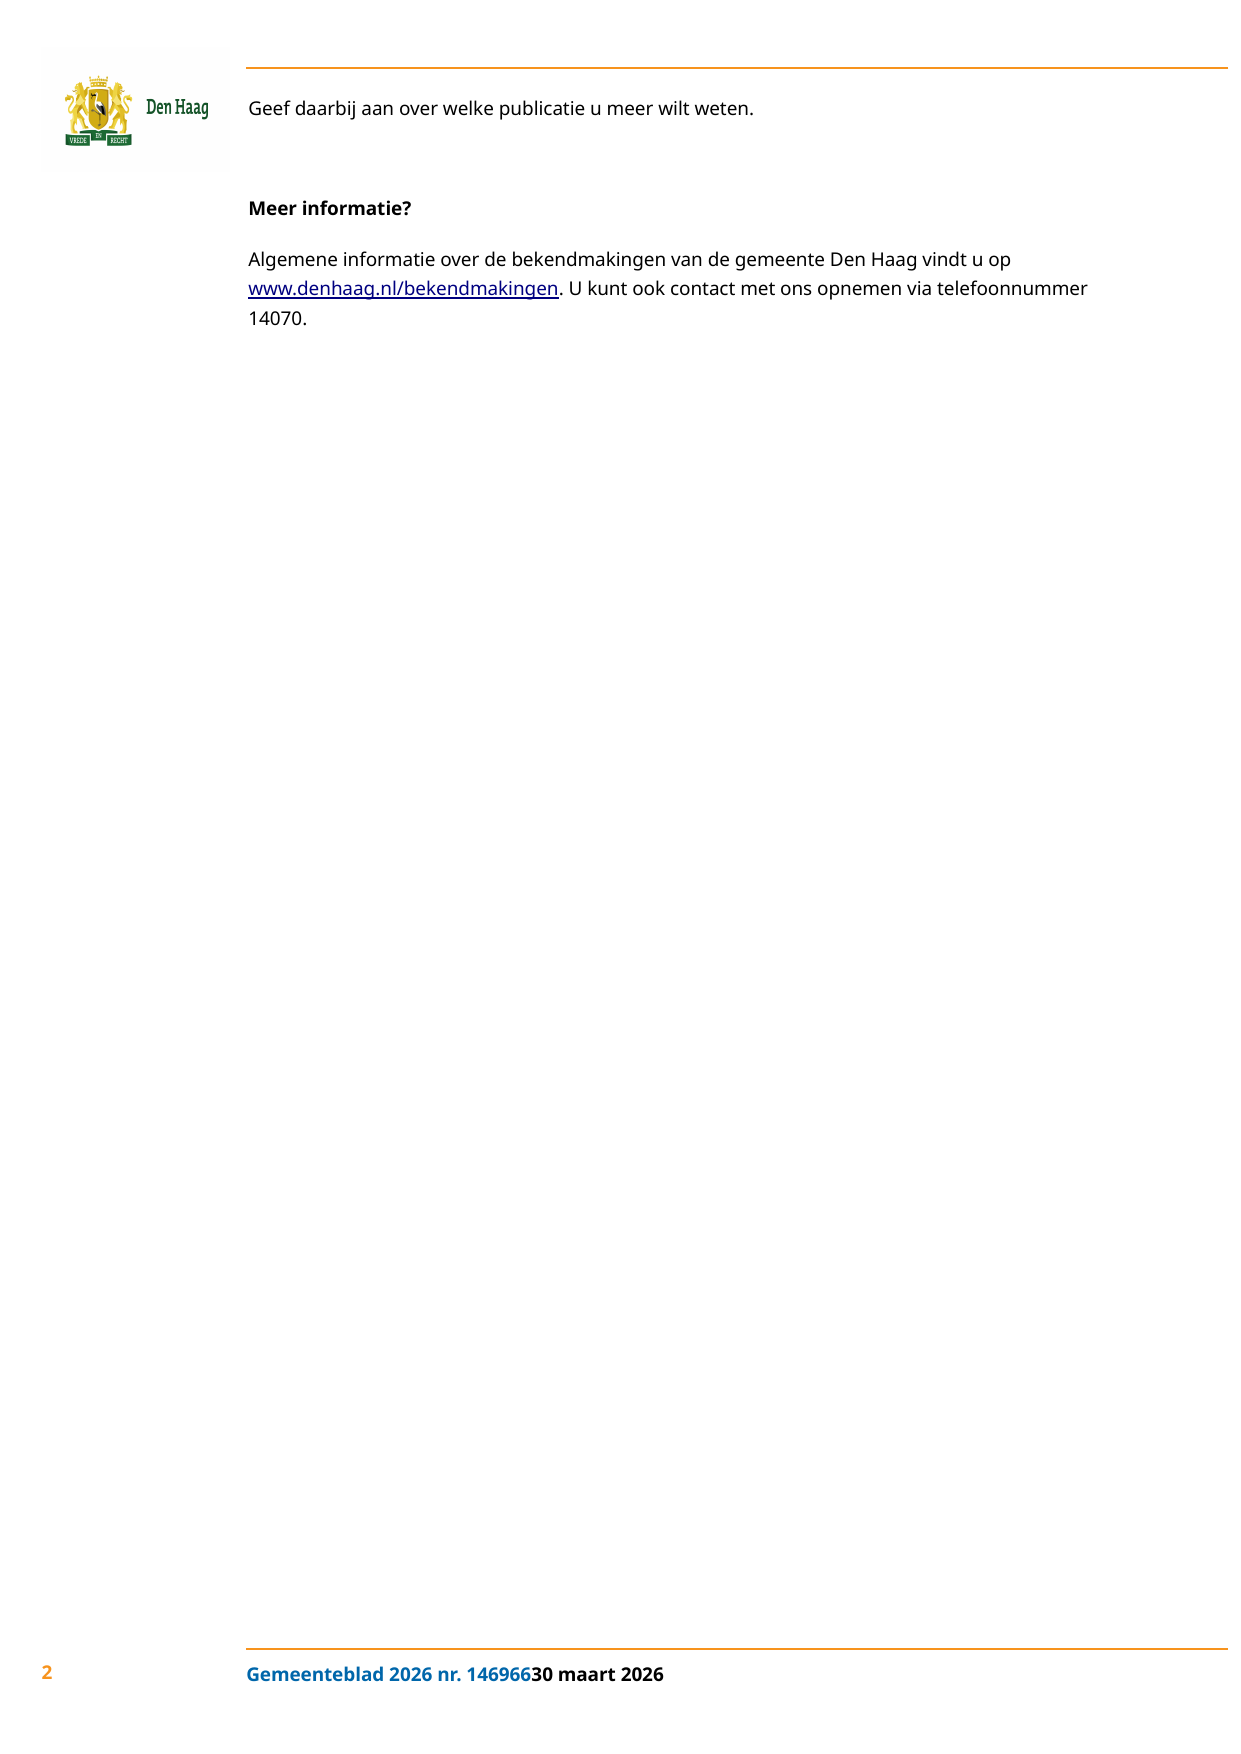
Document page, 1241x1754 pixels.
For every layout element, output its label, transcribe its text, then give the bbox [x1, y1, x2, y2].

text Geef daarbij aan over welke publicatie u meer wilt weten. [248, 95, 1152, 121]
picture [41, 47, 231, 172]
text Algemene informatie over de bekendmakingen van de gemeente Den Haag vindt u op www.denhaag.nl/bekendmakingen. U kunt ook contact met ons opnemen via telefoonnummer 14070. [248, 246, 1152, 331]
text Meer informatie? [248, 196, 1152, 221]
